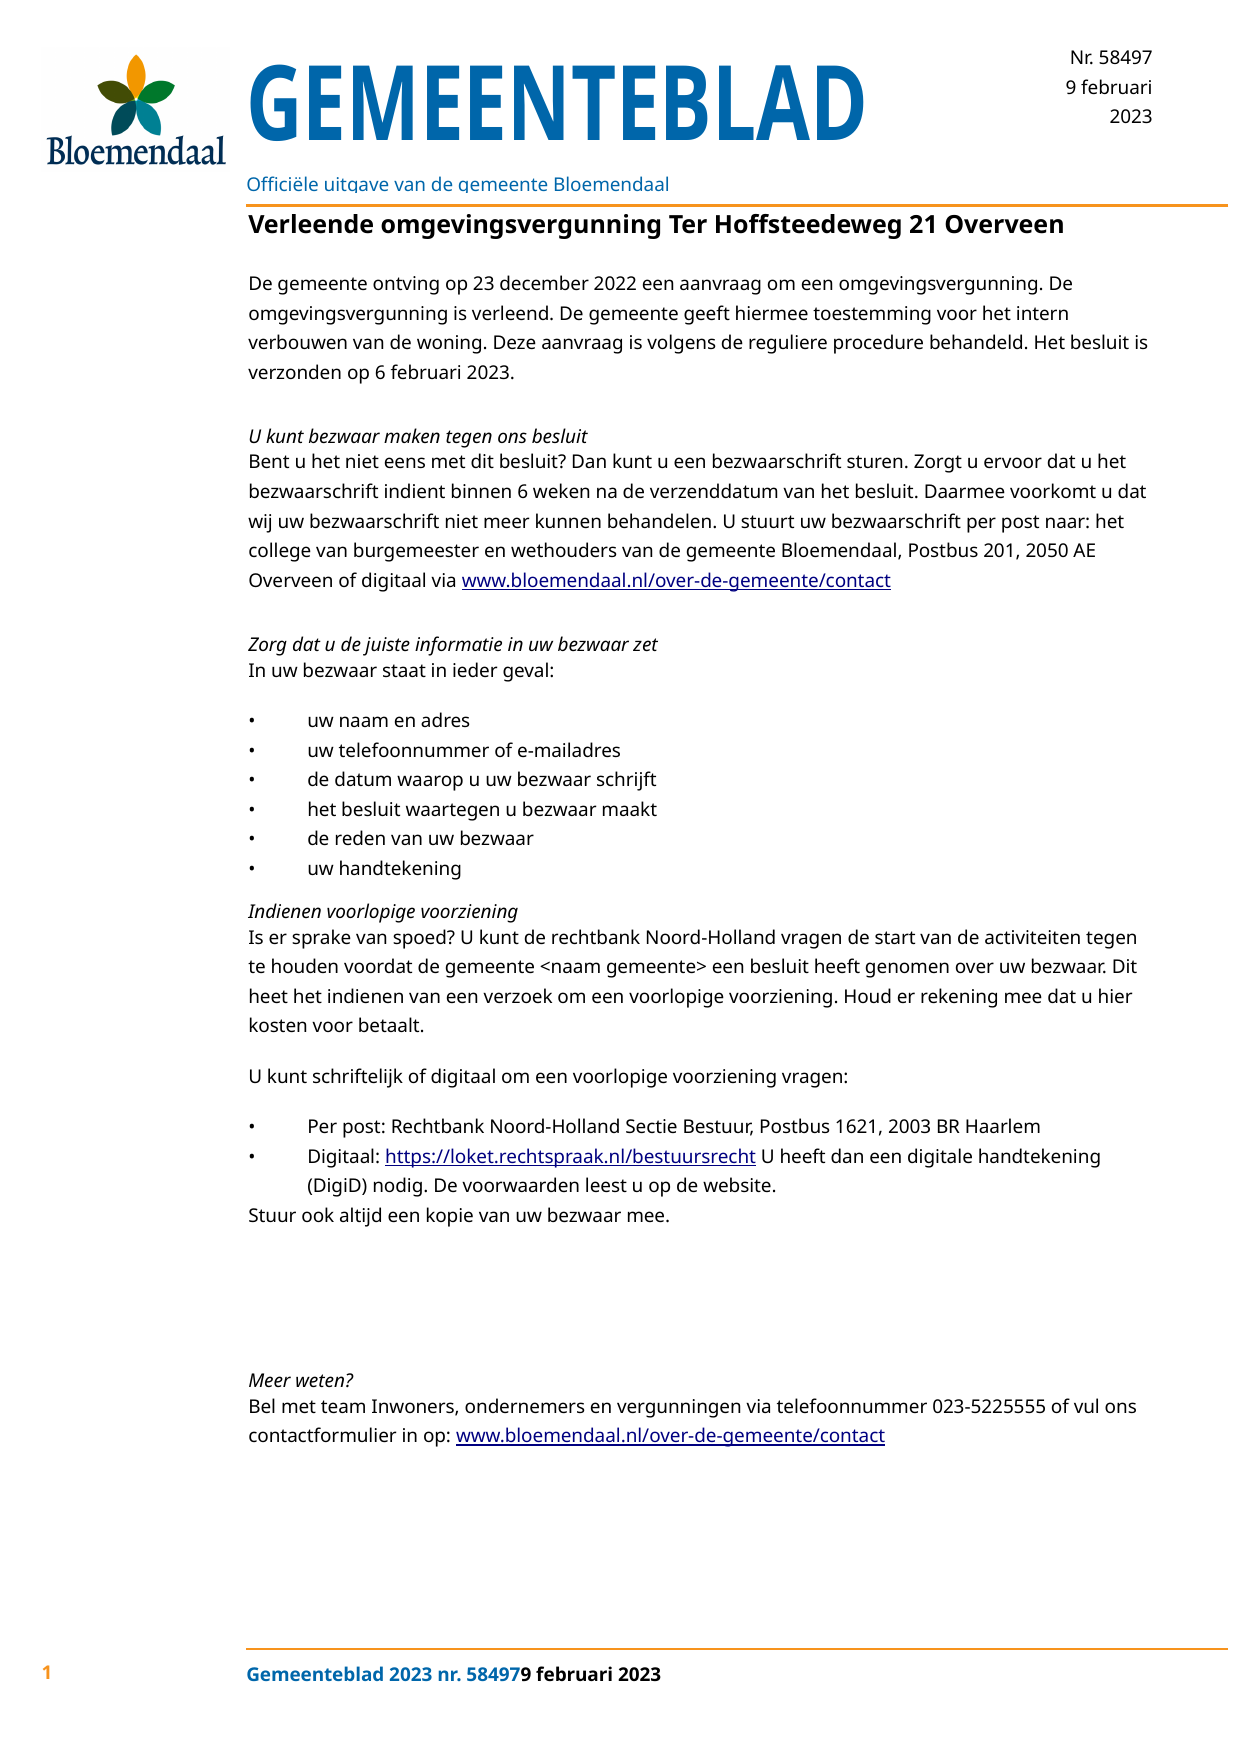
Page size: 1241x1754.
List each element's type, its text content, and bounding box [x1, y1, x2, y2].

text Bent u het niet eens met dit besluit? Dan kunt u een bezwaarschrift sturen. Zorgt u ervoor dat u het bezwaarschrift indient binnen 6 weken na de verzenddatum van het besluit. Daarmee voorkomt u dat wij uw bezwaarschrift niet meer kunnen behandelen. U stuurt uw bezwaarschrift per post naar: het college van burgemeester en wethouders van de gemeente Bloemendaal, Postbus 201, 2050 AE Overveen of digitaal via www.bloemendaal.nl/over-de-gemeente/contact [248, 449, 1152, 593]
list de datum waarop u uw bezwaar schrijft [248, 766, 1152, 792]
text Stuur ook altijd een kopie van uw bezwaar mee. [248, 1202, 1152, 1228]
text Is er sprake van spoed? U kunt de rechtbank Noord-Holland vragen de start van de activiteiten tegen te houden voordat de gemeente <naam gemeente> een besluit heeft genomen over uw bezwaar. Dit heet het indienen van een verzoek om een voorlopige voorziening. Houd er rekening mee dat u hier kosten voor betaalt. [248, 924, 1152, 1038]
text Zorg dat u de juiste informatie in uw bezwaar zet [248, 631, 1152, 657]
text U kunt bezwaar maken tegen ons besluit [248, 423, 1152, 449]
text In uw bezwaar staat in ieder geval: [248, 657, 1152, 682]
picture [41, 47, 231, 172]
text Bel met team Inwoners, ondernemers en vergunningen via telefoonnummer 023-5225555 of vul ons contactformulier in op: www.bloemendaal.nl/over-de-gemeente/contact [248, 1393, 1152, 1448]
list de reden van uw bezwaar [248, 826, 1152, 851]
list uw telefoonnummer of e-mailadres [248, 737, 1152, 762]
text Verleende omgevingsvergunning Ter Hoffsteedeweg 21 Overveen [248, 207, 1152, 241]
text U kunt schriftelijk of digitaal om een voorlopige voorziening vragen: [248, 1063, 1152, 1089]
text Indienen voorlopige voorziening [248, 898, 1152, 924]
list het besluit waartegen u bezwaar maakt [248, 796, 1152, 822]
list uw handtekening [248, 855, 1152, 881]
list Digitaal: https://loket.rechtspraak.nl/bestuursrecht U heeft dan een digitale handtekening (DigiD) nodig. De voorwaarden leest u op de website. [248, 1143, 1152, 1198]
text De gemeente ontving op 23 december 2022 een aanvraag om een omgevingsvergunning. De omgevingsvergunning is verleend. De gemeente geeft hiermee toestemming voor het intern verbouwen van de woning. Deze aanvraag is volgens de reguliere procedure behandeld. Het besluit is verzonden op 6 februari 2023. [248, 270, 1152, 385]
list uw naam en adres [248, 707, 1152, 733]
list Per post: Rechtbank Noord-Holland Sectie Bestuur, Postbus 1621, 2003 BR Haarlem [248, 1113, 1152, 1139]
text Meer weten? [248, 1367, 1152, 1393]
